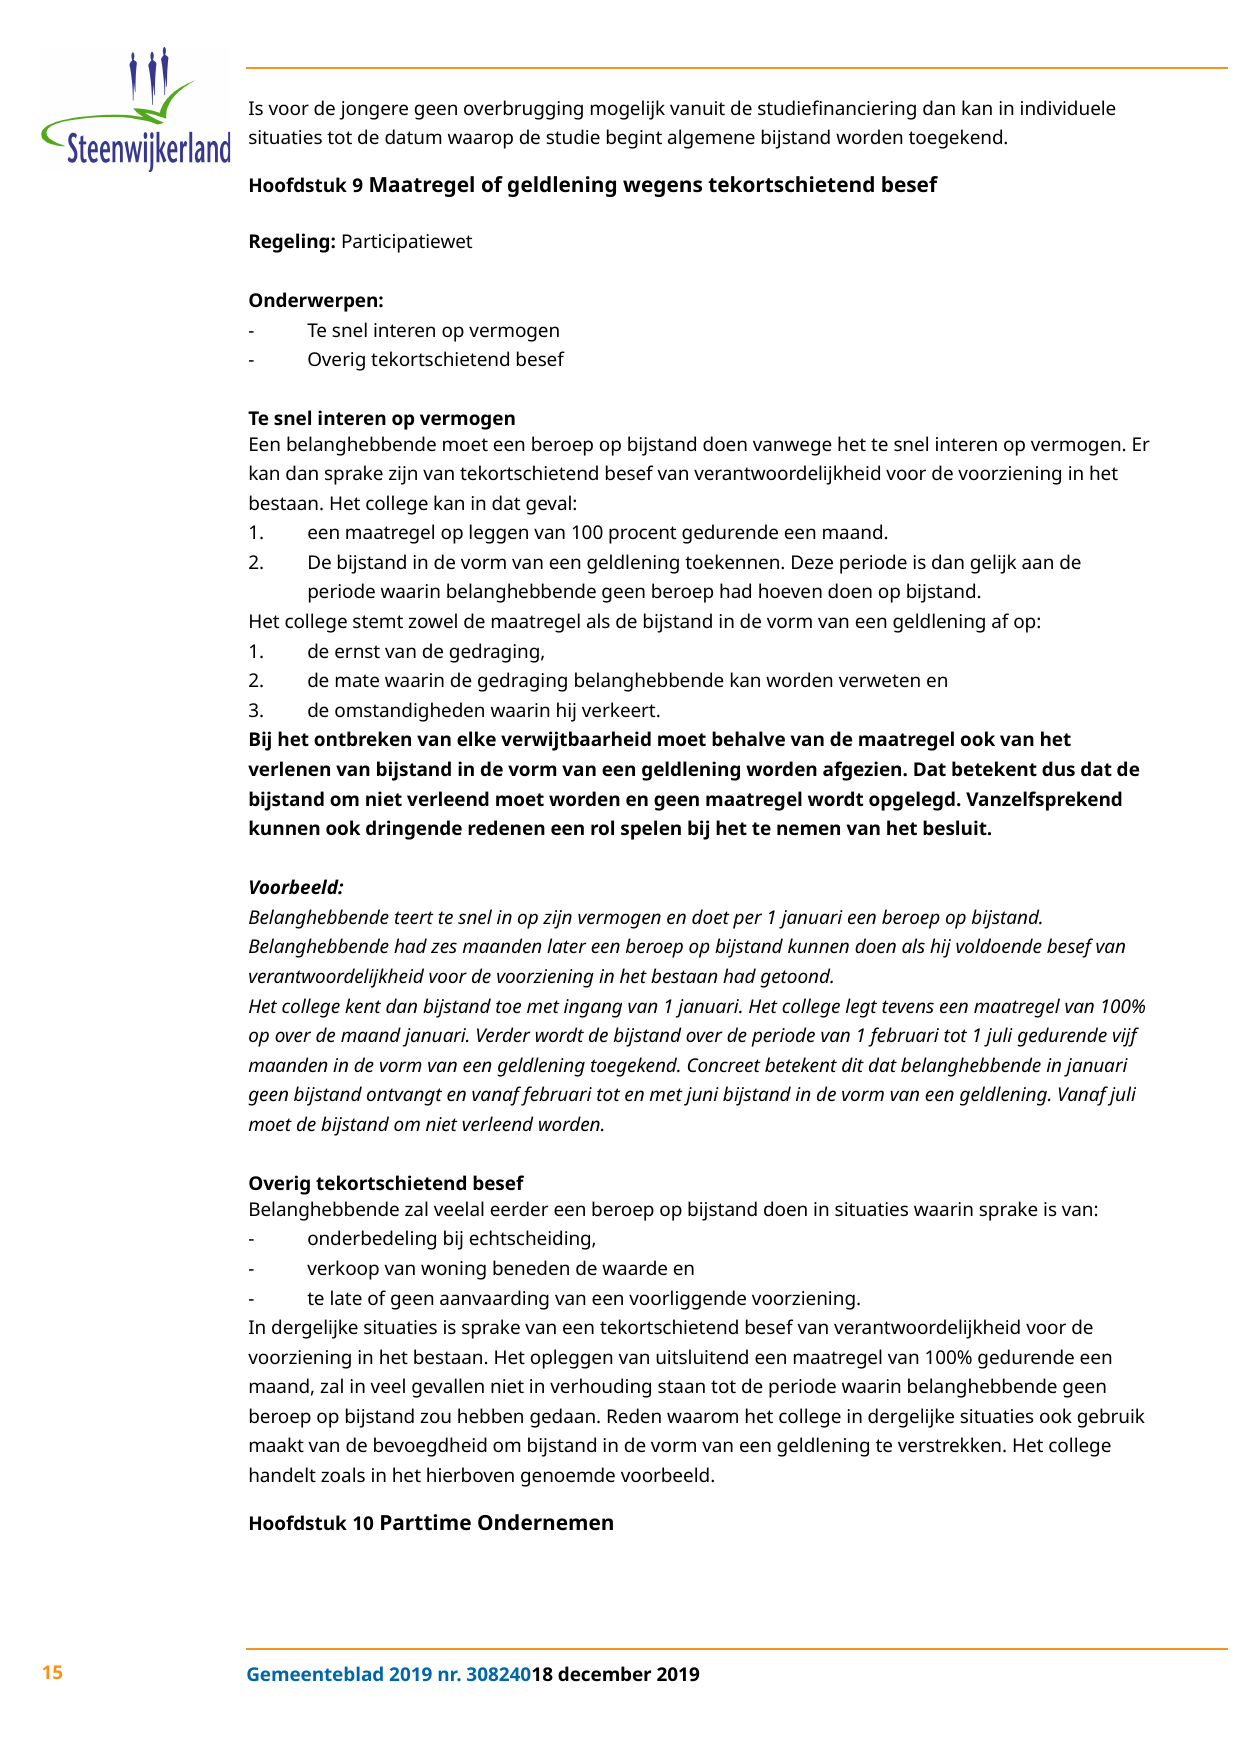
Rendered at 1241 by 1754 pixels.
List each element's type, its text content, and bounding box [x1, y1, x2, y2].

text Overig tekortschietend besef [248, 1170, 1152, 1196]
list onderbedeling bij echtscheiding, [248, 1226, 1152, 1251]
text In dergelijke situaties is sprake van een tekortschietend besef van verantwoordelijkheid voor de voorziening in het bestaan. Het opleggen van uitsluitend een maatregel van 100% gedurende een maand, zal in veel gevallen niet in verhouding staan tot de periode waarin belanghebbende geen beroep op bijstand zou hebben gedaan. Reden waarom het college in dergelijke situaties ook gebruik maakt van de bevoegdheid om bijstand in de vorm van een geldlening te verstrekken. Het college handelt zoals in het hierboven genoemde voorbeeld. [248, 1314, 1152, 1488]
picture [41, 47, 231, 172]
table_header Regeling: Participatiewet Onderwerpen: Te snel interen op vermogen Overig tekortschietend besef [248, 228, 1152, 372]
text Belanghebbende zal veelal eerder een beroep op bijstand doen in situaties waarin sprake is van: [248, 1196, 1152, 1222]
text Hoofdstuk 9 Maatregel of geldlening wegens tekortschietend besef [248, 170, 1152, 198]
text Het college stemt zowel de maatregel als de bijstand in de vorm van een geldlening af op: [248, 608, 1152, 634]
text Het college kent dan bijstand toe met ingang van 1 januari. Het college legt tevens een maatregel van 100% op over de maand januari. Verder wordt de bijstand over de periode van 1 februari tot 1 juli gedurende vijf maanden in de vorm van een geldlening toegekend. Concreet betekent dit dat belanghebbende in januari geen bijstand ontvangt en vanaf februari tot en met juni bijstand in de vorm van een geldlening. Vanaf juli moet de bijstand om niet verleend worden. [248, 993, 1152, 1137]
text Hoofdstuk 10 Parttime Ondernemen [248, 1508, 1152, 1536]
list een maatregel op leggen van 100 procent gedurende een maand. [248, 519, 1152, 545]
text Bij het ontbreken van elke verwijtbaarheid moet behalve van de maatregel ook van het verlenen van bijstand in de vorm van een geldlening worden afgezien. Dat betekent dus dat de bijstand om niet verleend moet worden en geen maatregel wordt opgelegd. Vanzelfsprekend kunnen ook dringende redenen een rol spelen bij het te nemen van het besluit. [248, 727, 1152, 841]
list de mate waarin de gedraging belanghebbende kan worden verweten en [248, 667, 1152, 693]
list te late of geen aanvaarding van een voorliggende voorziening. [248, 1285, 1152, 1311]
list De bijstand in de vorm van een geldlening toekennen. Deze periode is dan gelijk aan de periode waarin belanghebbende geen beroep had hoeven doen op bijstand. [248, 549, 1152, 604]
text Belanghebbende teert te snel in op zijn vermogen en doet per 1 januari een beroep op bijstand. Belanghebbende had zes maanden later een beroep op bijstand kunnen doen als hij voldoende besef van verantwoordelijkheid voor de voorziening in het bestaan had getoond. [248, 904, 1152, 989]
list de ernst van de gedraging, [248, 638, 1152, 663]
list verkoop van woning beneden de waarde en [248, 1255, 1152, 1281]
text Een belanghebbende moet een beroep op bijstand doen vanwege het te snel interen op vermogen. Er kan dan sprake zijn van tekortschietend besef van verantwoordelijkheid voor de voorziening in het bestaan. Het college kan in dat geval: [248, 431, 1152, 516]
list de omstandigheden waarin hij verkeert. [248, 697, 1152, 723]
text Is voor de jongere geen overbrugging mogelijk vanuit de studiefinanciering dan kan in individuele situaties tot de datum waarop de studie begint algemene bijstand worden toegekend. [248, 95, 1152, 150]
text Voorbeeld: [248, 874, 1152, 900]
text Te snel interen op vermogen [248, 405, 1152, 431]
